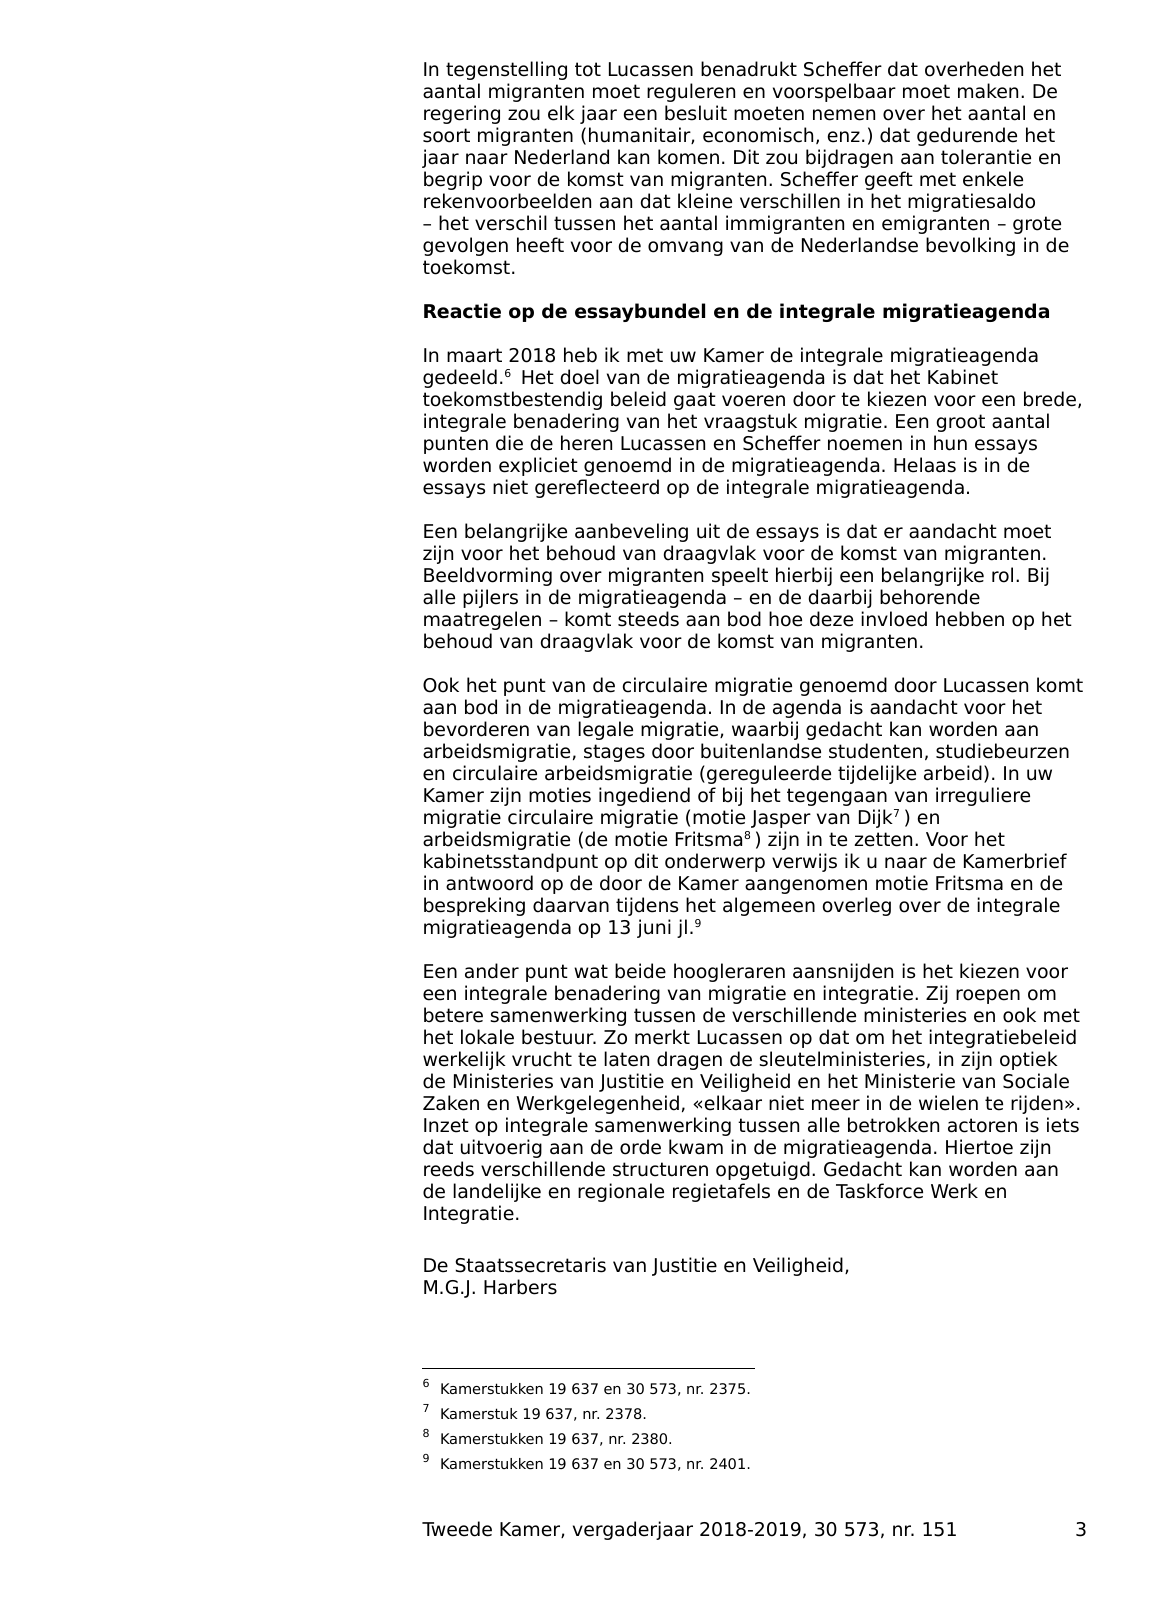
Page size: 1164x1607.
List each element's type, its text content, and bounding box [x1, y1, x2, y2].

text Kamerstuk 19 637, nr. 2378. [422, 1402, 1087, 1424]
text De Staatssecretaris van Justitie en Veiligheid, M.G.J. Harbers [422, 1255, 1087, 1299]
text In maart 2018 heb ik met uw Kamer de integrale migratieagenda gedeeld. Het doel van de migratieagenda is dat het Kabinet toekomstbestendig beleid gaat voeren door te kiezen voor een brede, integrale benadering van het vraagstuk migratie. Een groot aantal punten die de heren Lucassen en Scheffer noemen in hun essays worden expliciet genoemd in de migratieagenda. Helaas is in de essays niet gereflecteerd op de integrale migratieagenda. [422, 345, 1087, 499]
text Een belangrijke aanbeveling uit de essays is dat er aandacht moet zijn voor het behoud van draagvlak voor de komst van migranten. Beeldvorming over migranten speelt hierbij een belangrijke rol. Bij alle pijlers in de migratieagenda – en de daarbij behorende maatregelen – komt steeds aan bod hoe deze invloed hebben op het behoud van draagvlak voor de komst van migranten. [422, 521, 1087, 653]
text In tegenstelling tot Lucassen benadrukt Scheffer dat overheden het aantal migranten moet reguleren en voorspelbaar moet maken. De regering zou elk jaar een besluit moeten nemen over het aantal en soort migranten (humanitair, economisch, enz.) dat gedurende het jaar naar Nederland kan komen. Dit zou bijdragen aan tolerantie en begrip voor de komst van migranten. Scheffer geeft met enkele rekenvoorbeelden aan dat kleine verschillen in het migratiesaldo – het verschil tussen het aantal immigranten en emigranten – grote gevolgen heeft voor de omvang van de Nederlandse bevolking in de toekomst. [422, 59, 1087, 279]
text Een ander punt wat beide hoogleraren aansnijden is het kiezen voor een integrale benadering van migratie en integratie. Zij roepen om betere samenwerking tussen de verschillende ministeries en ook met het lokale bestuur. Zo merkt Lucassen op dat om het integratiebeleid werkelijk vrucht te laten dragen de sleutelministeries, in zijn optiek de Ministeries van Justitie en Veiligheid en het Ministerie van Sociale Zaken en Werkgelegenheid, «elkaar niet meer in de wielen te rijden». Inzet op integrale samenwerking tussen alle betrokken actoren is iets dat uitvoerig aan de orde kwam in de migratieagenda. Hiertoe zijn reeds verschillende structuren opgetuigd. Gedacht kan worden aan de landelijke en regionale regietafels en de Taskforce Werk en Integratie. [422, 961, 1087, 1225]
text Kamerstukken 19 637, nr. 2380. [422, 1427, 1087, 1449]
text Kamerstukken 19 637 en 30 573, nr. 2375. [422, 1377, 1087, 1399]
subtitle Reactie op de essaybundel en de integrale migratieagenda [422, 301, 1087, 323]
text Kamerstukken 19 637 en 30 573, nr. 2401. [422, 1452, 1087, 1474]
text Ook het punt van de circulaire migratie genoemd door Lucassen komt aan bod in de migratieagenda. In de agenda is aandacht voor het bevorderen van legale migratie, waarbij gedacht kan worden aan arbeidsmigratie, stages door buitenlandse studenten, studiebeurzen en circulaire arbeidsmigratie (gereguleerde tijdelijke arbeid). In uw Kamer zijn moties ingediend of bij het tegengaan van irreguliere migratie circulaire migratie (motie Jasper van Dijk) en arbeidsmigratie (de motie Fritsma) zijn in te zetten. Voor het kabinetsstandpunt op dit onderwerp verwijs ik u naar de Kamerbrief in antwoord op de door de Kamer aangenomen motie Fritsma en de bespreking daarvan tijdens het algemeen overleg over de integrale migratieagenda op 13 juni jl. [422, 675, 1087, 939]
